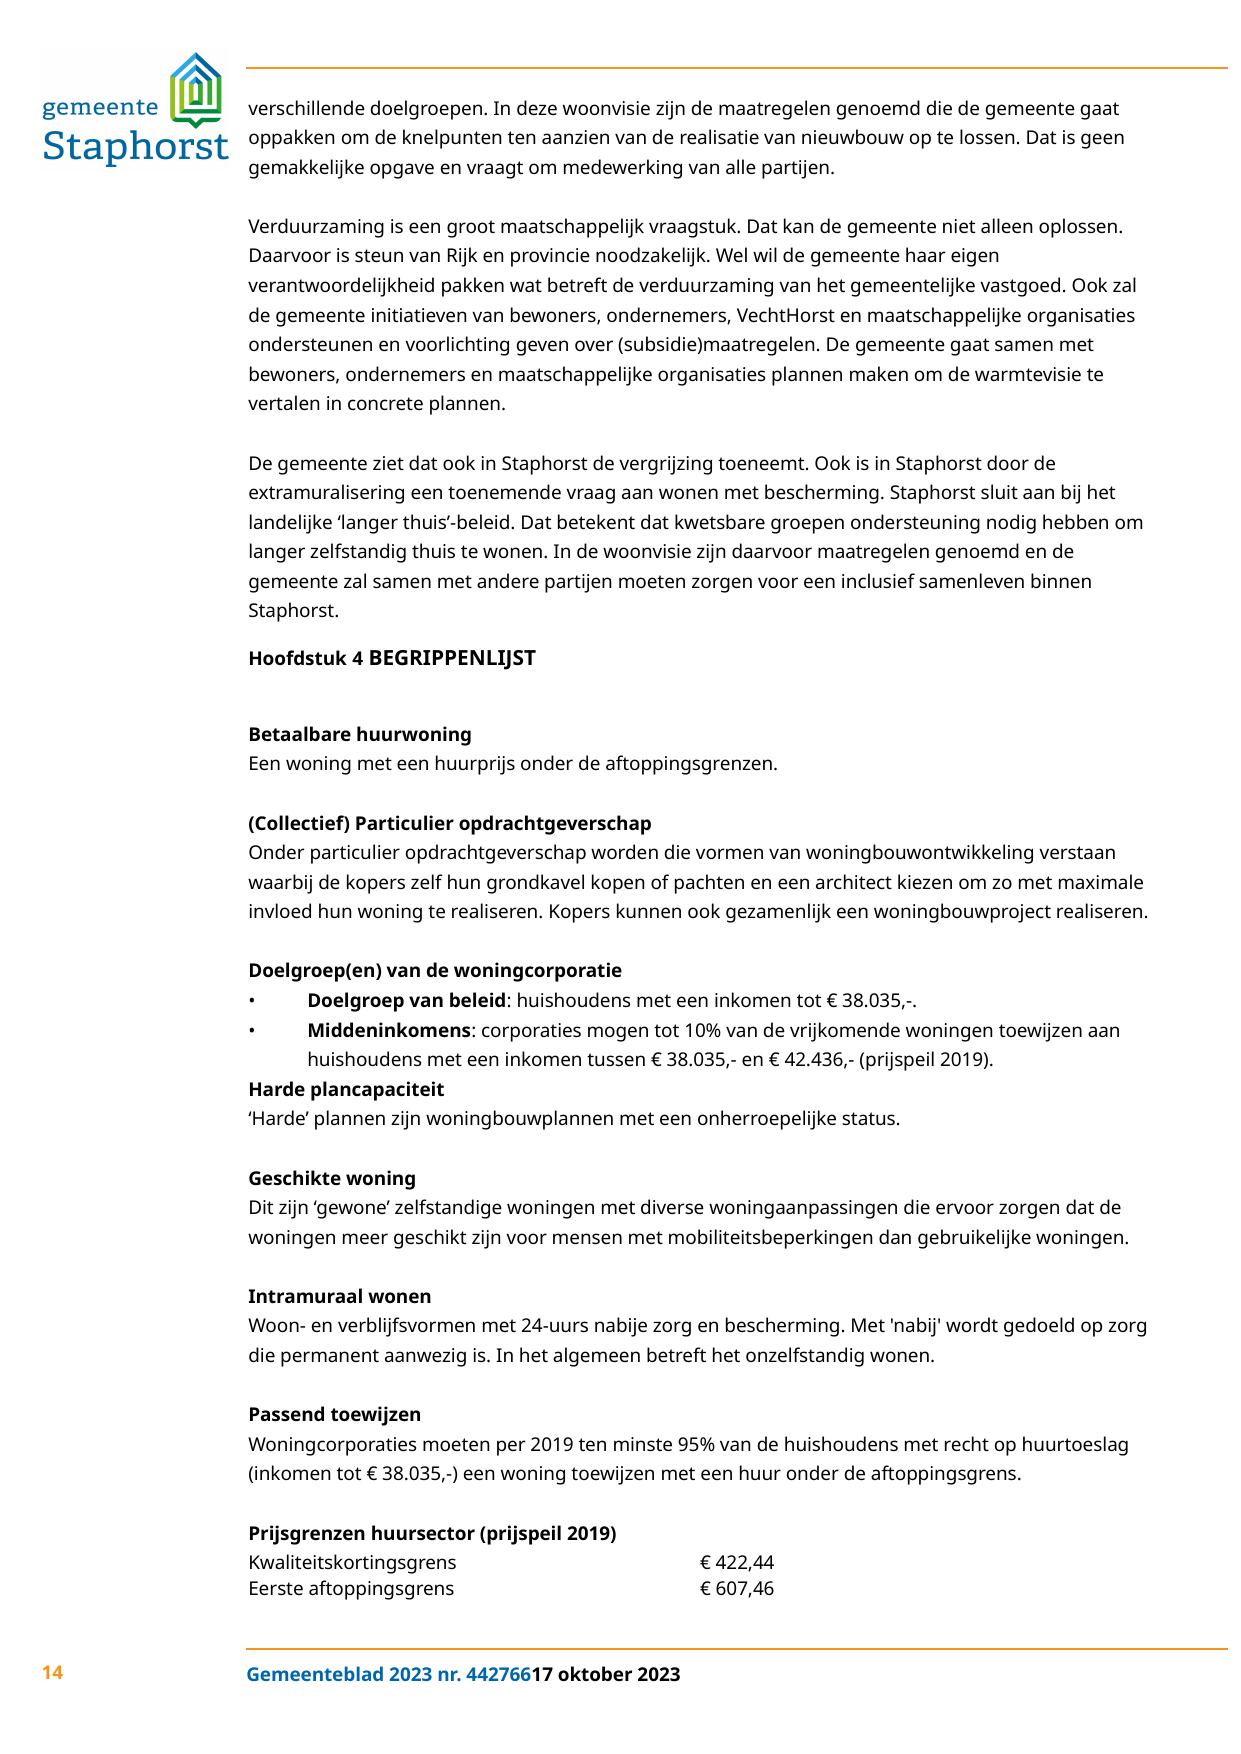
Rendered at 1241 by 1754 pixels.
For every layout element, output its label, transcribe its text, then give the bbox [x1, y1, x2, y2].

table_cell Eerste aftoppingsgrens [248, 1575, 700, 1601]
text Hoofdstuk 4 BEGRIPPENLIJST [248, 643, 1152, 672]
text Woningcorporaties moeten per 2019 ten minste 95% van de huishoudens met recht op huurtoeslag (inkomen tot € 38.035,-) een woning toewijzen met een huur onder de aftoppingsgrens. [248, 1431, 1152, 1486]
picture [41, 47, 231, 172]
text Onder particulier opdrachtgeverschap worden die vormen van woningbouwontwikkeling verstaan waarbij de kopers zelf hun grondkavel kopen of pachten en een architect kiezen om zo met maximale invloed hun woning te realiseren. Kopers kunnen ook gezamenlijk een woningbouwproject realiseren. [248, 839, 1152, 924]
text verschillende doelgroepen. In deze woonvisie zijn de maatregelen genoemd die de gemeente gaat oppakken om de knelpunten ten aanzien van de realisatie van nieuwbouw op te lossen. Dat is geen gemakkelijke opgave en vraagt om medewerking van alle partijen. [248, 95, 1152, 180]
text Prijsgrenzen huursector (prijspeil 2019) [248, 1520, 1152, 1546]
text Verduurzaming is een groot maatschappelijk vraagstuk. Dat kan de gemeente niet alleen oplossen. Daarvoor is steun van Rijk en provincie noodzakelijk. Wel wil de gemeente haar eigen verantwoordelijkheid pakken wat betreft de verduurzaming van het gemeentelijke vastgoed. Ook zal de gemeente initiatieven van bewoners, ondernemers, VechtHorst en maatschappelijke organisaties ondersteunen en voorlichting geven over (subsidie)maatregelen. De gemeente gaat samen met bewoners, ondernemers en maatschappelijke organisaties plannen maken om de warmtevisie te vertalen in concrete plannen. [248, 213, 1152, 416]
text (Collectief) Particulier opdrachtgeverschap [248, 810, 1152, 836]
table_cell € 607,46 [700, 1575, 1152, 1601]
table_header Kwaliteitskortingsgrens [248, 1550, 700, 1575]
text De gemeente ziet dat ook in Staphorst de vergrijzing toeneemt. Ook is in Staphorst door de extramuralisering een toenemende vraag aan wonen met bescherming. Staphorst sluit aan bij het landelijke ‘langer thuis’-beleid. Dat betekent dat kwetsbare groepen ondersteuning nodig hebben om langer zelfstandig thuis te wonen. In de woonvisie zijn daarvoor maatregelen genoemd en de gemeente zal samen met andere partijen moeten zorgen voor een inclusief samenleven binnen Staphorst. [248, 450, 1152, 623]
text Harde plancapaciteit [248, 1076, 1152, 1102]
list Doelgroep van beleid: huishoudens met een inkomen tot € 38.035,-. [248, 987, 1152, 1013]
table_header € 422,44 [700, 1550, 1152, 1575]
text Geschikte woning [248, 1165, 1152, 1191]
text Doelgroep(en) van de woningcorporatie [248, 958, 1152, 983]
text Betaalbare huurwoning [248, 721, 1152, 747]
text Woon- en verblijfsvormen met 24-uurs nabije zorg en bescherming. Met 'nabij' wordt gedoeld op zorg die permanent aanwezig is. In het algemeen betreft het onzelfstandig wonen. [248, 1313, 1152, 1368]
text ‘Harde’ plannen zijn woningbouwplannen met een onherroepelijke status. [248, 1106, 1152, 1131]
text Passend toewijzen [248, 1401, 1152, 1427]
text Intramuraal wonen [248, 1283, 1152, 1309]
text Een woning met een huurprijs onder de aftoppingsgrenzen. [248, 751, 1152, 776]
text Dit zijn ‘gewone’ zelfstandige woningen met diverse woningaanpassingen die ervoor zorgen dat de woningen meer geschikt zijn voor mensen met mobiliteitsbeperkingen dan gebruikelijke woningen. [248, 1194, 1152, 1250]
list Middeninkomens: corporaties mogen tot 10% van de vrijkomende woningen toewijzen aan huishoudens met een inkomen tussen € 38.035,- en € 42.436,- (prijspeil 2019). [248, 1017, 1152, 1072]
